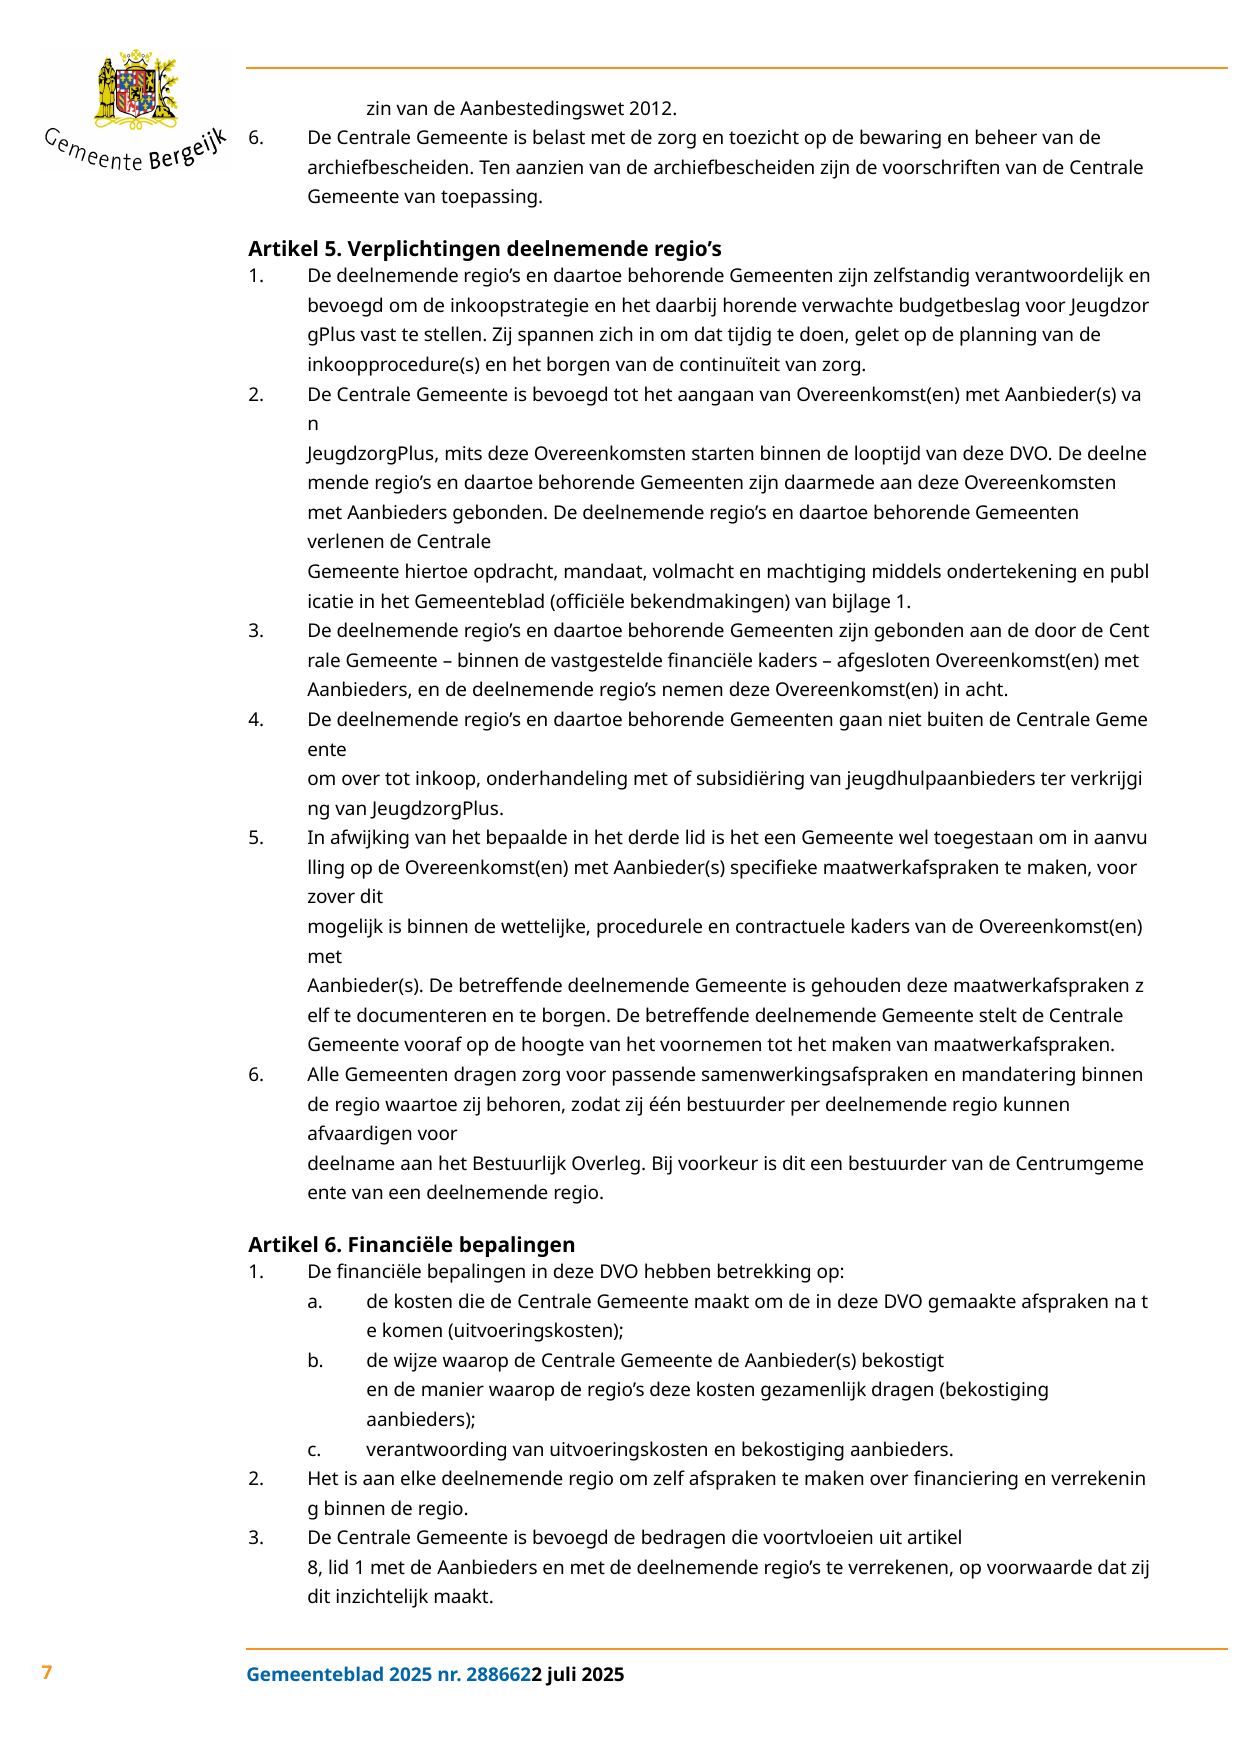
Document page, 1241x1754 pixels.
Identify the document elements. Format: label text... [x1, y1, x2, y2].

list Het is aan elke deelnemende regio om zelf afspraken te maken over financiering en verrekening binnen de regio. [248, 1465, 1152, 1521]
list De deelnemende regio’s en daartoe behorende Gemeenten zijn zelfstandig verantwoordelijk en bevoegd om de inkoopstrategie en het daarbij horende verwachte budgetbeslag voor JeugdzorgPlus vast te stellen. Zij spannen zich in om dat tijdig te doen, gelet op de planning van de inkoopprocedure(s) en het borgen van de continuïteit van zorg. [248, 262, 1152, 377]
list de wijze waarop de Centrale Gemeente de Aanbieder(s) bekostigt en de manier waarop de regio’s deze kosten gezamenlijk dragen (bekostiging aanbieders); [307, 1347, 1152, 1432]
list verantwoording van uitvoeringskosten en bekostiging aanbieders. [307, 1436, 1152, 1462]
text Artikel 5. Verplichtingen deelnemende regio’s [248, 234, 1152, 262]
list De Centrale Gemeente is bevoegd tot het aangaan van Overeenkomst(en) met Aanbieder(s) van JeugdzorgPlus, mits deze Overeenkomsten starten binnen de looptijd van deze DVO. De deelnemende regio’s en daartoe behorende Gemeenten zijn daarmede aan deze Overeenkomsten met Aanbieders gebonden. De deelnemende regio’s en daartoe behorende Gemeenten verlenen de Centrale Gemeente hiertoe opdracht, mandaat, volmacht en machtiging middels ondertekening en publicatie in het Gemeenteblad (officiële bekendmakingen) van bijlage 1. [248, 381, 1152, 613]
list De financiële bepalingen in deze DVO hebben betrekking op: [248, 1258, 1152, 1284]
list zin van de Aanbestedingswet 2012. [307, 95, 1152, 121]
list De Centrale Gemeente is bevoegd de bedragen die voortvloeien uit artikel 8, lid 1 met de Aanbieders en met de deelnemende regio’s te verrekenen, op voorwaarde dat zij dit inzichtelijk maakt. [248, 1524, 1152, 1609]
list De deelnemende regio’s en daartoe behorende Gemeenten zijn gebonden aan de door de Centrale Gemeente – binnen de vastgestelde financiële kaders – afgesloten Overeenkomst(en) met Aanbieders, en de deelnemende regio’s nemen deze Overeenkomst(en) in acht. [248, 617, 1152, 702]
list De Centrale Gemeente is belast met de zorg en toezicht op de bewaring en beheer van de archiefbescheiden. Ten aanzien van de archiefbescheiden zijn de voorschriften van de Centrale Gemeente van toepassing. [248, 124, 1152, 209]
list Alle Gemeenten dragen zorg voor passende samenwerkingsafspraken en mandatering binnen de regio waartoe zij behoren, zodat zij één bestuurder per deelnemende regio kunnen afvaardigen voor deelname aan het Bestuurlijk Overleg. Bij voorkeur is dit een bestuurder van de Centrumgemeente van een deelnemende regio. [248, 1061, 1152, 1205]
text Artikel 6. Financiële bepalingen [248, 1230, 1152, 1258]
list In afwijking van het bepaalde in het derde lid is het een Gemeente wel toegestaan om in aanvulling op de Overeenkomst(en) met Aanbieder(s) specifieke maatwerkafspraken te maken, voor zover dit mogelijk is binnen de wettelijke, procedurele en contractuele kaders van de Overeenkomst(en) met Aanbieder(s). De betreffende deelnemende Gemeente is gehouden deze maatwerkafspraken zelf te documenteren en te borgen. De betreffende deelnemende Gemeente stelt de Centrale Gemeente vooraf op de hoogte van het voornemen tot het maken van maatwerkafspraken. [248, 824, 1152, 1057]
picture [41, 47, 231, 172]
list De deelnemende regio’s en daartoe behorende Gemeenten gaan niet buiten de Centrale Gemeente om over tot inkoop, onderhandeling met of subsidiëring van jeugdhulpaanbieders ter verkrijging van JeugdzorgPlus. [248, 706, 1152, 821]
list de kosten die de Centrale Gemeente maakt om de in deze DVO gemaakte afspraken na te komen (uitvoeringskosten); [307, 1288, 1152, 1343]
